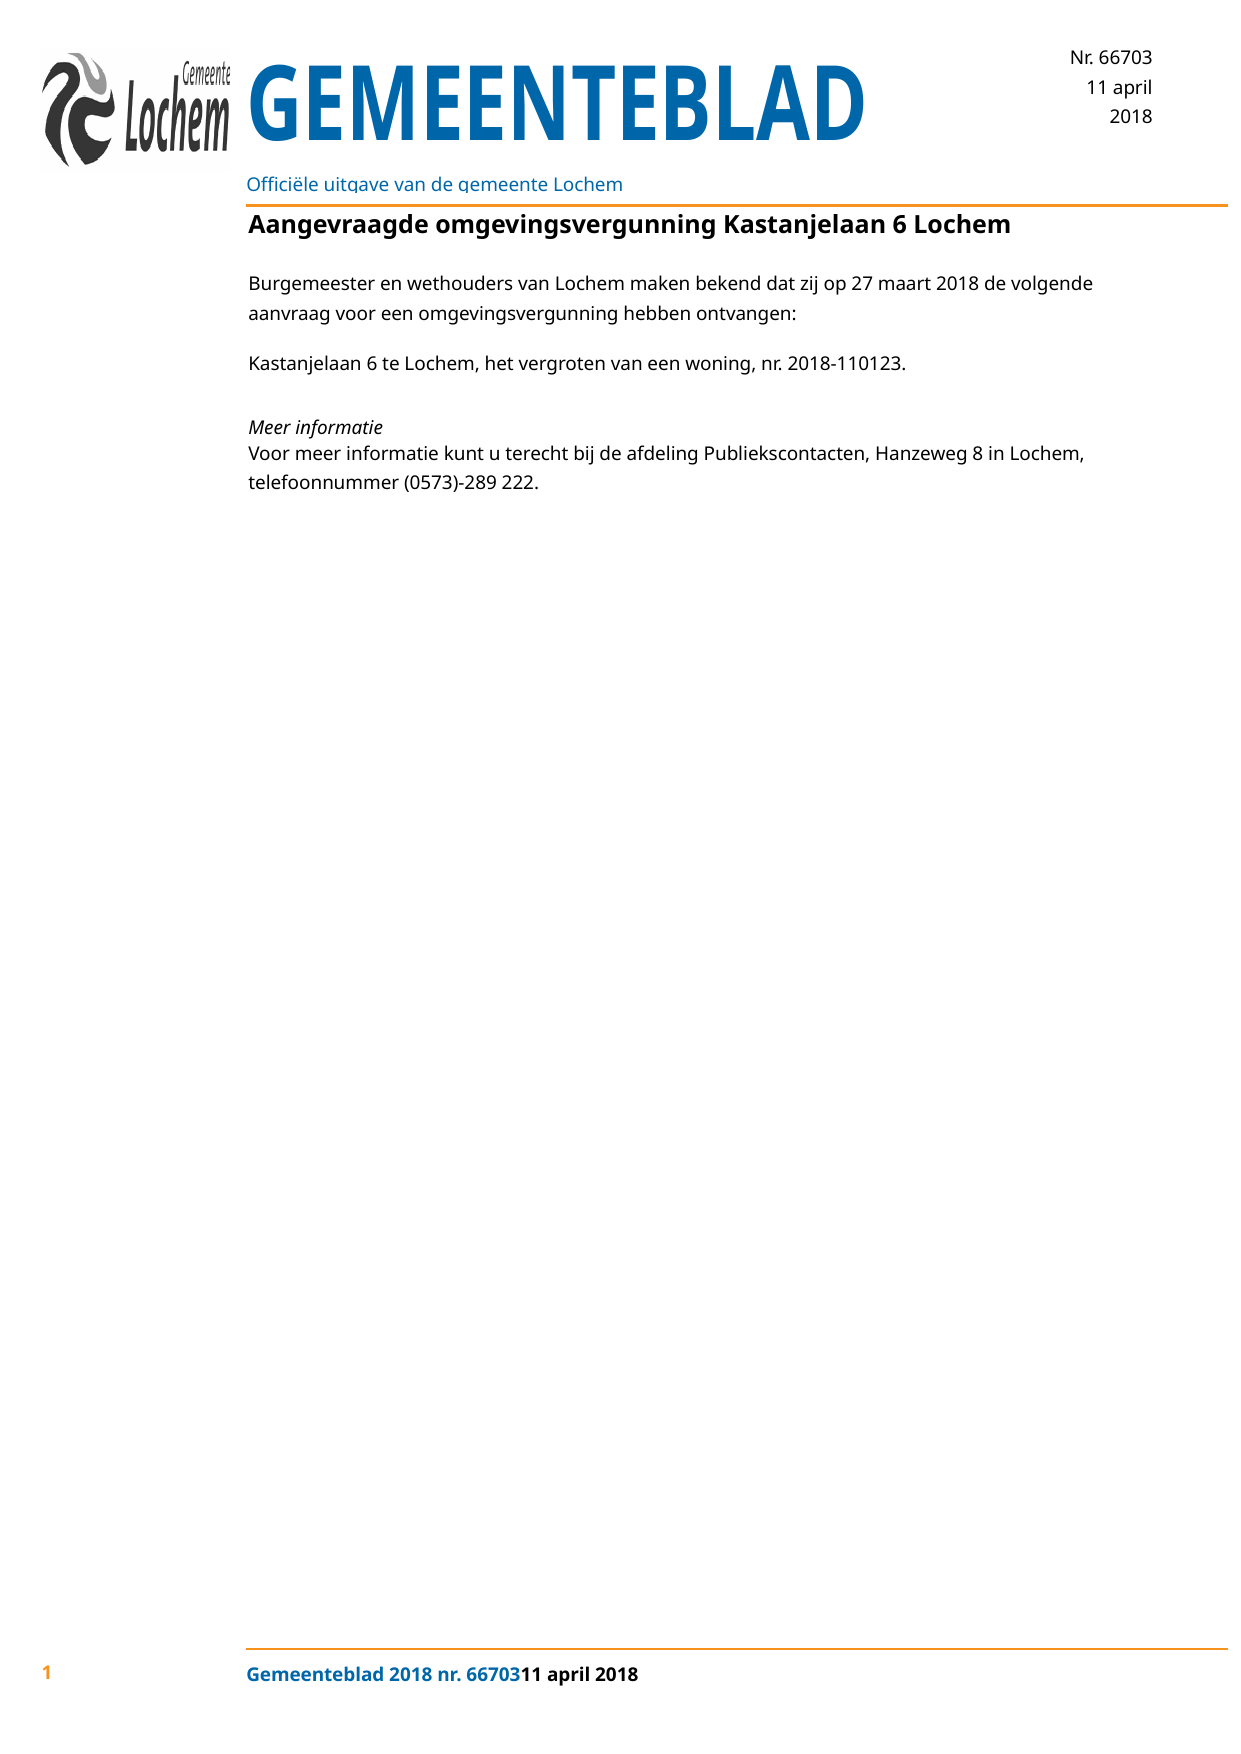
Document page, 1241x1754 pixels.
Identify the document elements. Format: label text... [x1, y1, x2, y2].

text Kastanjelaan 6 te Lochem, het vergroten van een woning, nr. 2018-110123. [248, 350, 1152, 376]
text Aangevraagde omgevingsvergunning Kastanjelaan 6 Lochem [248, 207, 1152, 241]
picture [41, 47, 231, 172]
text Meer informatie [248, 414, 1152, 440]
text Voor meer informatie kunt u terecht bij de afdeling Publiekscontacten, Hanzeweg 8 in Lochem, telefoonnummer (0573)-289 222. [248, 440, 1152, 495]
text Burgemeester en wethouders van Lochem maken bekend dat zij op 27 maart 2018 de volgende aanvraag voor een omgevingsvergunning hebben ontvangen: [248, 270, 1152, 326]
